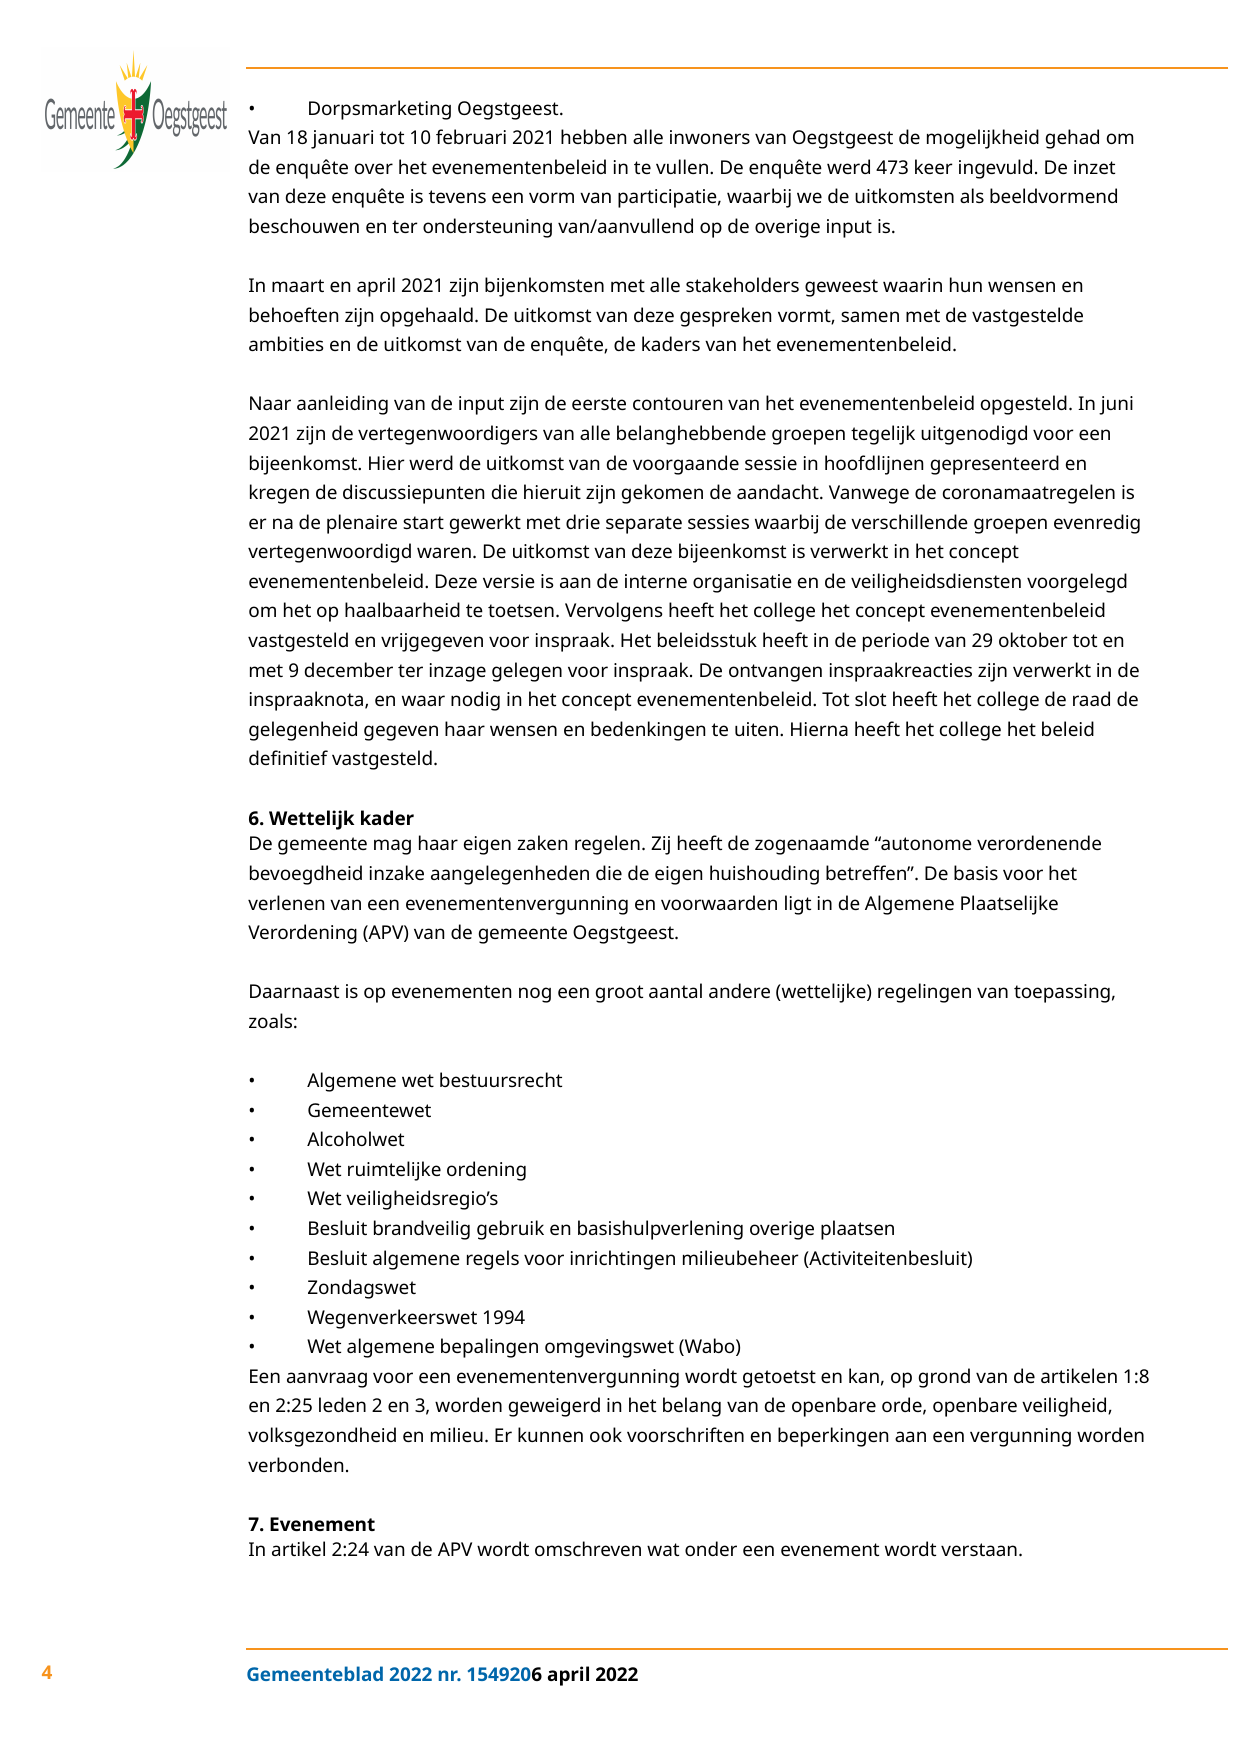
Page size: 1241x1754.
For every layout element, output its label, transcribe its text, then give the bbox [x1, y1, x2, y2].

list Besluit brandveilig gebruik en basishulpverlening overige plaatsen [248, 1215, 1152, 1241]
text In artikel 2:24 van de APV wordt omschreven wat onder een evenement wordt verstaan. [248, 1537, 1152, 1562]
text 7. Evenement [248, 1511, 1152, 1537]
text 6. Wettelijk kader [248, 805, 1152, 831]
list Dorpsmarketing Oegstgeest. [248, 95, 1152, 121]
text Naar aanleiding van de input zijn de eerste contouren van het evenementenbeleid opgesteld. In juni 2021 zijn de vertegenwoordigers van alle belanghebbende groepen tegelijk uitgenodigd voor een bijeenkomst. Hier werd de uitkomst van de voorgaande sessie in hoofdlijnen gepresenteerd en kregen de discussiepunten die hieruit zijn gekomen de aandacht. Vanwege de coronamaatregelen is er na de plenaire start gewerkt met drie separate sessies waarbij de verschillende groepen evenredig vertegenwoordigd waren. De uitkomst van deze bijeenkomst is verwerkt in het concept evenementenbeleid. Deze versie is aan de interne organisatie en de veiligheidsdiensten voorgelegd om het op haalbaarheid te toetsen. Vervolgens heeft het college het concept evenementenbeleid vastgesteld en vrijgegeven voor inspraak. Het beleidsstuk heeft in de periode van 29 oktober tot en met 9 december ter inzage gelegen voor inspraak. De ontvangen inspraakreacties zijn verwerkt in de inspraaknota, en waar nodig in het concept evenementenbeleid. Tot slot heeft het college de raad de gelegenheid gegeven haar wensen en bedenkingen te uiten. Hierna heeft het college het beleid definitief vastgesteld. [248, 391, 1152, 771]
list Gemeentewet [248, 1097, 1152, 1122]
picture [41, 47, 231, 172]
list Alcoholwet [248, 1126, 1152, 1152]
list Wet algemene bepalingen omgevingswet (Wabo) [248, 1333, 1152, 1359]
text Daarnaast is op evenementen nog een groot aantal andere (wettelijke) regelingen van toepassing, zoals: [248, 978, 1152, 1034]
list Zondagswet [248, 1274, 1152, 1300]
text Een aanvraag voor een evenementenvergunning wordt getoetst en kan, op grond van de artikelen 1:8 en 2:25 leden 2 en 3, worden geweigerd in het belang van de openbare orde, openbare veiligheid, volksgezondheid en milieu. Er kunnen ook voorschriften en beperkingen aan een vergunning worden verbonden. [248, 1363, 1152, 1477]
list Wet veiligheidsregio’s [248, 1186, 1152, 1211]
text De gemeente mag haar eigen zaken regelen. Zij heeft de zogenaamde “autonome verordenende bevoegdheid inzake aangelegenheden die de eigen huishouding betreffen”. De basis voor het verlenen van een evenementenvergunning en voorwaarden ligt in de Algemene Plaatselijke Verordening (APV) van de gemeente Oegstgeest. [248, 831, 1152, 945]
list Wegenverkeerswet 1994 [248, 1304, 1152, 1329]
list Algemene wet bestuursrecht [248, 1067, 1152, 1093]
list Wet ruimtelijke ordening [248, 1156, 1152, 1182]
text In maart en april 2021 zijn bijenkomsten met alle stakeholders geweest waarin hun wensen en behoeften zijn opgehaald. De uitkomst van deze gespreken vormt, samen met de vastgestelde ambities en de uitkomst van de enquête, de kaders van het evenementenbeleid. [248, 272, 1152, 357]
list Besluit algemene regels voor inrichtingen milieubeheer (Activiteitenbesluit) [248, 1245, 1152, 1270]
text Van 18 januari tot 10 februari 2021 hebben alle inwoners van Oegstgeest de mogelijkheid gehad om de enquête over het evenementenbeleid in te vullen. De enquête werd 473 keer ingevuld. De inzet van deze enquête is tevens een vorm van participatie, waarbij we de uitkomsten als beeldvormend beschouwen en ter ondersteuning van/aanvullend op de overige input is. [248, 124, 1152, 239]
